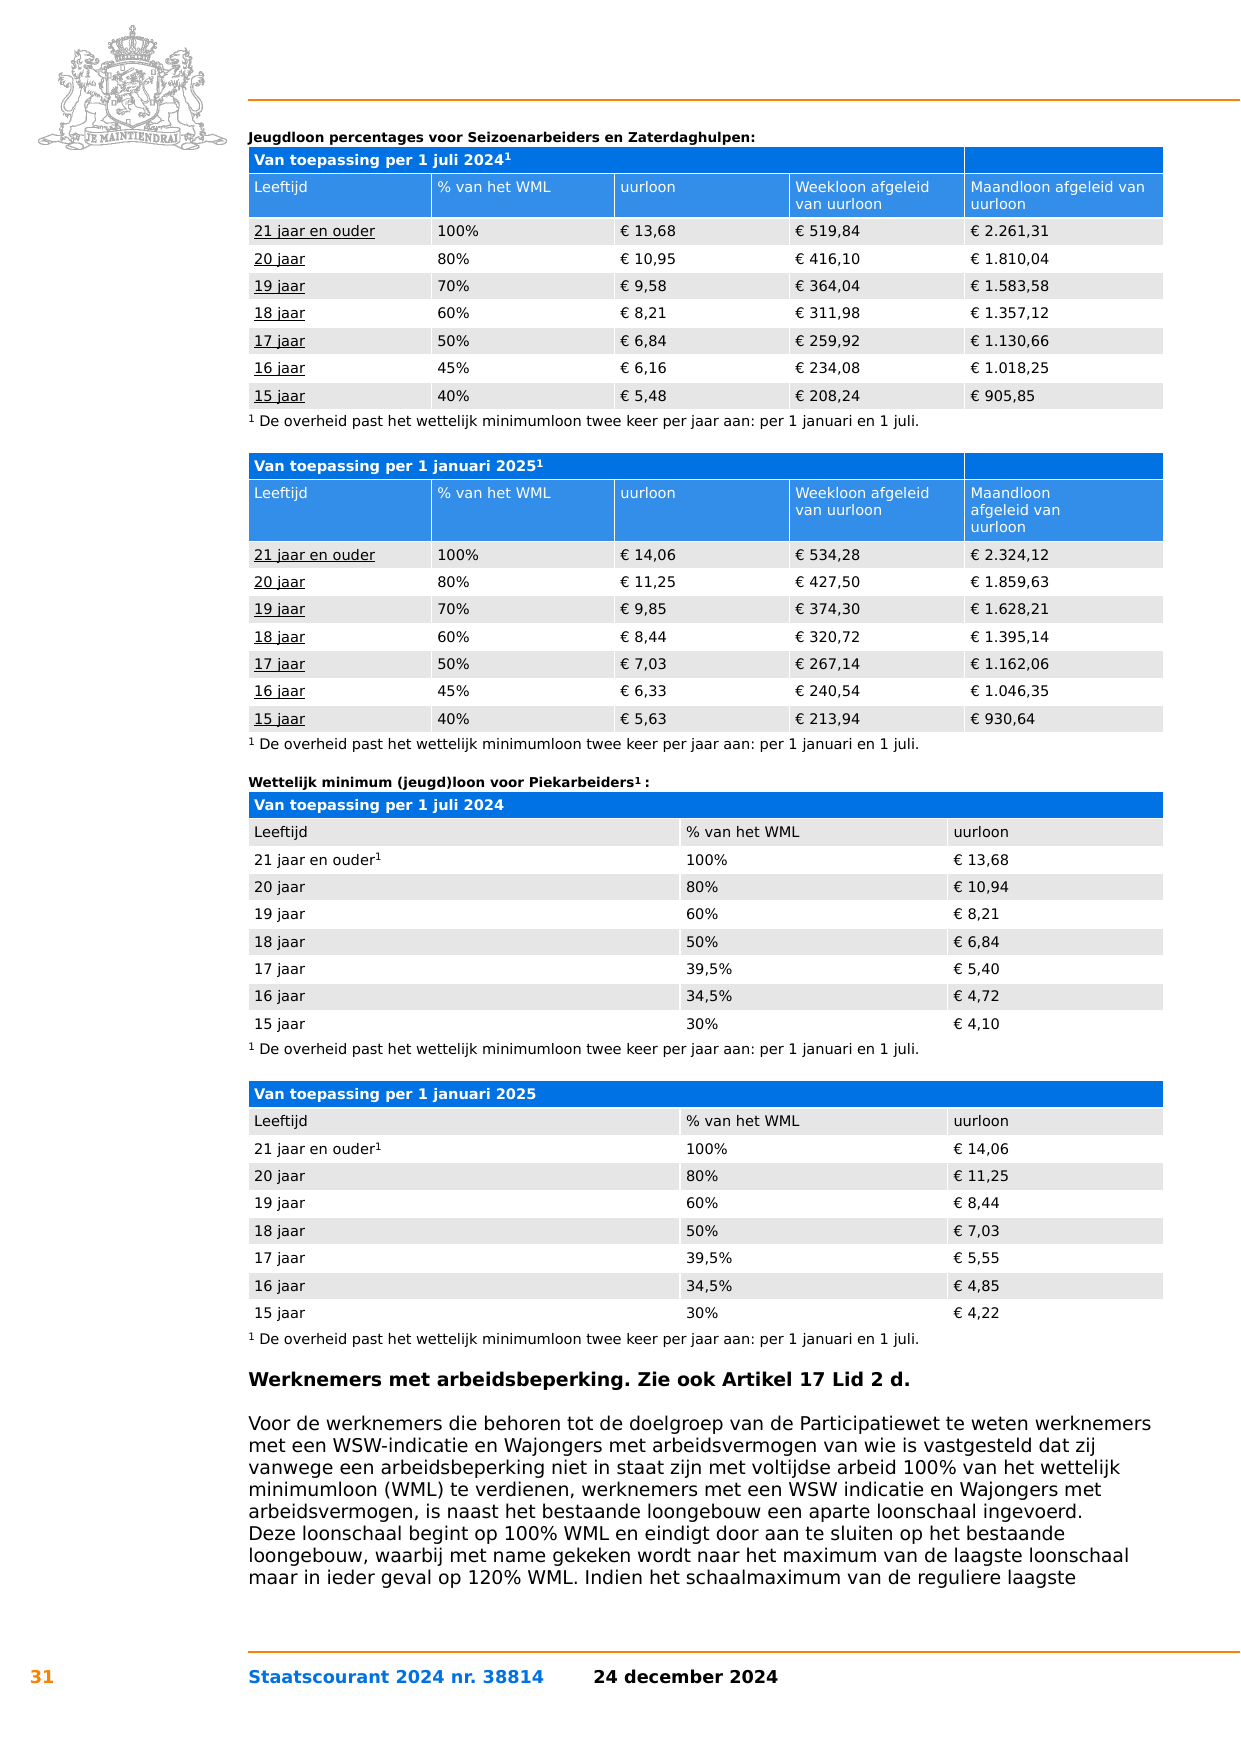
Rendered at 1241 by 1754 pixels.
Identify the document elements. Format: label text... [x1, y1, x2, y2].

table_header Wettelijk minimum (jeugd)loon voor Piekarbeiders1: [248, 775, 1163, 791]
table_header [965, 453, 1163, 479]
table_cell 39,5% [681, 956, 947, 983]
table_cell € 364,04 [790, 273, 964, 299]
table_cell 45% [432, 679, 614, 705]
table_cell 70% [432, 596, 614, 623]
table_cell % van het WML [432, 174, 614, 217]
table_header Van toepassing per 1 januari 2025 [249, 1081, 1163, 1107]
table_cell uurloon [615, 174, 789, 217]
table_cell € 416,10 [790, 246, 964, 272]
table_cell 34,5% [681, 1273, 947, 1299]
table_cell 21 jaar en ouder1 [249, 847, 679, 873]
table_cell € 14,06 [615, 542, 789, 568]
table_cell Maandloon afgeleid van uurloon [965, 174, 1163, 217]
table_cell € 6,33 [615, 679, 789, 705]
table_cell € 10,95 [615, 246, 789, 272]
table_cell 60% [681, 1191, 947, 1217]
table_cell 80% [432, 569, 614, 595]
table_cell 100% [432, 542, 614, 568]
table_cell € 13,68 [615, 219, 789, 245]
table_cell Van toepassing per 1 juli 2024 [249, 792, 1163, 818]
table_cell € 6,84 [948, 929, 1163, 955]
table_cell 50% [432, 651, 614, 678]
table_cell € 2.261,31 [965, 219, 1163, 245]
table_cell € 1.018,25 [965, 355, 1163, 382]
table_cell 17 jaar [249, 1246, 679, 1272]
table_cell € 5,55 [948, 1246, 1163, 1272]
table_cell 1 De overheid past het wettelijk minimumloon twee keer per jaar aan: per 1 januari en 1 juli. [248, 1328, 1163, 1347]
text Voor de werknemers die behoren tot de doelgroep van de Participatiewet te weten werknemers met een WSW-indicatie en Wajongers met arbeidsvermogen van wie is vastgesteld dat zij vanwege een arbeidsbeperking niet in staat zijn met voltijdse arbeid 100% van het wettelijk minimumloon (WML) te verdienen, werknemers met een WSW indicatie en Wajongers met arbeidsvermogen, is naast het bestaande loongebouw een aparte loonschaal ingevoerd. [248, 1413, 1163, 1523]
table_cell 40% [432, 706, 614, 732]
table_cell 45% [432, 355, 614, 382]
table_cell € 11,25 [948, 1163, 1163, 1190]
table_cell % van het WML [432, 480, 614, 541]
table_cell 18 jaar [249, 624, 431, 650]
table_cell 19 jaar [249, 273, 431, 299]
table_cell Leeftijd [249, 819, 679, 846]
table_cell 16 jaar [249, 679, 431, 705]
table_cell € 7,03 [948, 1218, 1163, 1244]
table_cell € 11,25 [615, 569, 789, 595]
table_cell uurloon [948, 1109, 1163, 1135]
table_cell € 267,14 [790, 651, 964, 678]
table_cell 18 jaar [249, 301, 431, 327]
table_cell 1 De overheid past het wettelijk minimumloon twee keer per jaar aan: per 1 januari en 1 juli. [248, 734, 1163, 753]
table_cell € 7,03 [615, 651, 789, 678]
table_cell € 1.395,14 [965, 624, 1163, 650]
table_header Jeugdloon percentages voor Seizoenarbeiders en Zaterdaghulpen: [248, 130, 1163, 146]
table_cell € 10,94 [948, 874, 1163, 900]
table_cell Van toepassing per 1 juli 20241 [249, 147, 964, 173]
table_cell 20 jaar [249, 874, 679, 900]
table_cell 16 jaar [249, 1273, 679, 1299]
table_cell € 534,28 [790, 542, 964, 568]
table_cell [965, 147, 1163, 173]
table_cell 19 jaar [249, 1191, 679, 1217]
table_cell € 4,22 [948, 1300, 1163, 1327]
table_cell % van het WML [681, 1109, 947, 1135]
table_cell € 374,30 [790, 596, 964, 623]
table_cell 80% [432, 246, 614, 272]
table_cell 1 De overheid past het wettelijk minimumloon twee keer per jaar aan: per 1 januari en 1 juli. [248, 410, 1163, 430]
table_cell € 1.583,58 [965, 273, 1163, 299]
table_cell 30% [681, 1300, 947, 1327]
table_cell uurloon [615, 480, 789, 541]
table_cell € 234,08 [790, 355, 964, 382]
table_cell 100% [681, 1136, 947, 1162]
table_cell 19 jaar [249, 901, 679, 928]
table_cell € 9,58 [615, 273, 789, 299]
table_cell 60% [432, 301, 614, 327]
table_cell € 519,84 [790, 219, 964, 245]
table_cell 20 jaar [249, 246, 431, 272]
picture [38, 25, 227, 150]
table_cell € 5,63 [615, 706, 789, 732]
table_cell 15 jaar [249, 1300, 679, 1327]
table_cell Weekloon afgeleid van uurloon [790, 174, 964, 217]
table_cell € 4,72 [948, 984, 1163, 1010]
table_cell 17 jaar [249, 651, 431, 678]
table_cell 18 jaar [249, 1218, 679, 1244]
table_cell Leeftijd [249, 1109, 679, 1135]
table_cell 15 jaar [249, 706, 431, 732]
table_cell 40% [432, 383, 614, 409]
table_cell € 1.859,63 [965, 569, 1163, 595]
table_cell 15 jaar [249, 383, 431, 409]
table_cell € 14,06 [948, 1136, 1163, 1162]
subtitle Werknemers met arbeidsbeperking. Zie ook Artikel 17 Lid 2 d. [248, 1369, 1163, 1391]
table_cell € 9,85 [615, 596, 789, 623]
table_cell € 2.324,12 [965, 542, 1163, 568]
table_cell € 213,94 [790, 706, 964, 732]
table_cell 80% [681, 874, 947, 900]
table_cell 100% [432, 219, 614, 245]
table_cell € 8,44 [615, 624, 789, 650]
table_cell uurloon [948, 819, 1163, 846]
table_cell 16 jaar [249, 355, 431, 382]
table_cell € 4,10 [948, 1011, 1163, 1037]
table_cell € 1.130,66 [965, 328, 1163, 354]
table_cell € 5,40 [948, 956, 1163, 983]
table_header Van toepassing per 1 januari 20251 [249, 453, 964, 479]
table_cell 1 De overheid past het wettelijk minimumloon twee keer per jaar aan: per 1 januari en 1 juli. [248, 1039, 1163, 1058]
table_cell 70% [432, 273, 614, 299]
table_cell € 240,54 [790, 679, 964, 705]
table_cell Weekloon afgeleid van uurloon [790, 480, 964, 541]
table_cell 100% [681, 847, 947, 873]
table_cell 80% [681, 1163, 947, 1190]
table_cell 17 jaar [249, 956, 679, 983]
table_cell € 311,98 [790, 301, 964, 327]
table_cell € 1.628,21 [965, 596, 1163, 623]
table_cell 15 jaar [249, 1011, 679, 1037]
table_cell € 930,64 [965, 706, 1163, 732]
table_cell 50% [681, 929, 947, 955]
table_cell € 905,85 [965, 383, 1163, 409]
table_cell 30% [681, 1011, 947, 1037]
table_cell Leeftijd [249, 174, 431, 217]
table_cell 34,5% [681, 984, 947, 1010]
table_cell € 320,72 [790, 624, 964, 650]
table_cell 39,5% [681, 1246, 947, 1272]
table_cell € 427,50 [790, 569, 964, 595]
table_cell 19 jaar [249, 596, 431, 623]
table_cell € 259,92 [790, 328, 964, 354]
table_cell € 1.357,12 [965, 301, 1163, 327]
table_cell € 8,44 [948, 1191, 1163, 1217]
table_cell 21 jaar en ouder1 [249, 1136, 679, 1162]
table_cell 60% [681, 901, 947, 928]
table_cell € 8,21 [615, 301, 789, 327]
table_cell € 6,84 [615, 328, 789, 354]
table_cell € 4,85 [948, 1273, 1163, 1299]
table_cell € 1.046,35 [965, 679, 1163, 705]
table_cell 17 jaar [249, 328, 431, 354]
text Deze loonschaal begint op 100% WML en eindigt door aan te sluiten op het bestaande loongebouw, waarbij met name gekeken wordt naar het maximum van de laagste loonschaal maar in ieder geval op 120% WML. Indien het schaalmaximum van de reguliere laagste [248, 1523, 1163, 1589]
table_cell € 1.162,06 [965, 651, 1163, 678]
table_cell % van het WML [681, 819, 947, 846]
table_cell € 8,21 [948, 901, 1163, 928]
table_cell 21 jaar en ouder [249, 542, 431, 568]
table_cell € 13,68 [948, 847, 1163, 873]
table_cell 20 jaar [249, 569, 431, 595]
table_cell 21 jaar en ouder [249, 219, 431, 245]
table_cell Maandloon afgeleid van uurloon [965, 480, 1163, 541]
table_cell 50% [432, 328, 614, 354]
table_cell € 5,48 [615, 383, 789, 409]
table_cell 18 jaar [249, 929, 679, 955]
table_cell Leeftijd [249, 480, 431, 541]
table_cell € 1.810,04 [965, 246, 1163, 272]
table_cell € 208,24 [790, 383, 964, 409]
table_cell € 6,16 [615, 355, 789, 382]
table_cell 60% [432, 624, 614, 650]
table_cell 50% [681, 1218, 947, 1244]
table_cell 20 jaar [249, 1163, 679, 1190]
table_cell 16 jaar [249, 984, 679, 1010]
